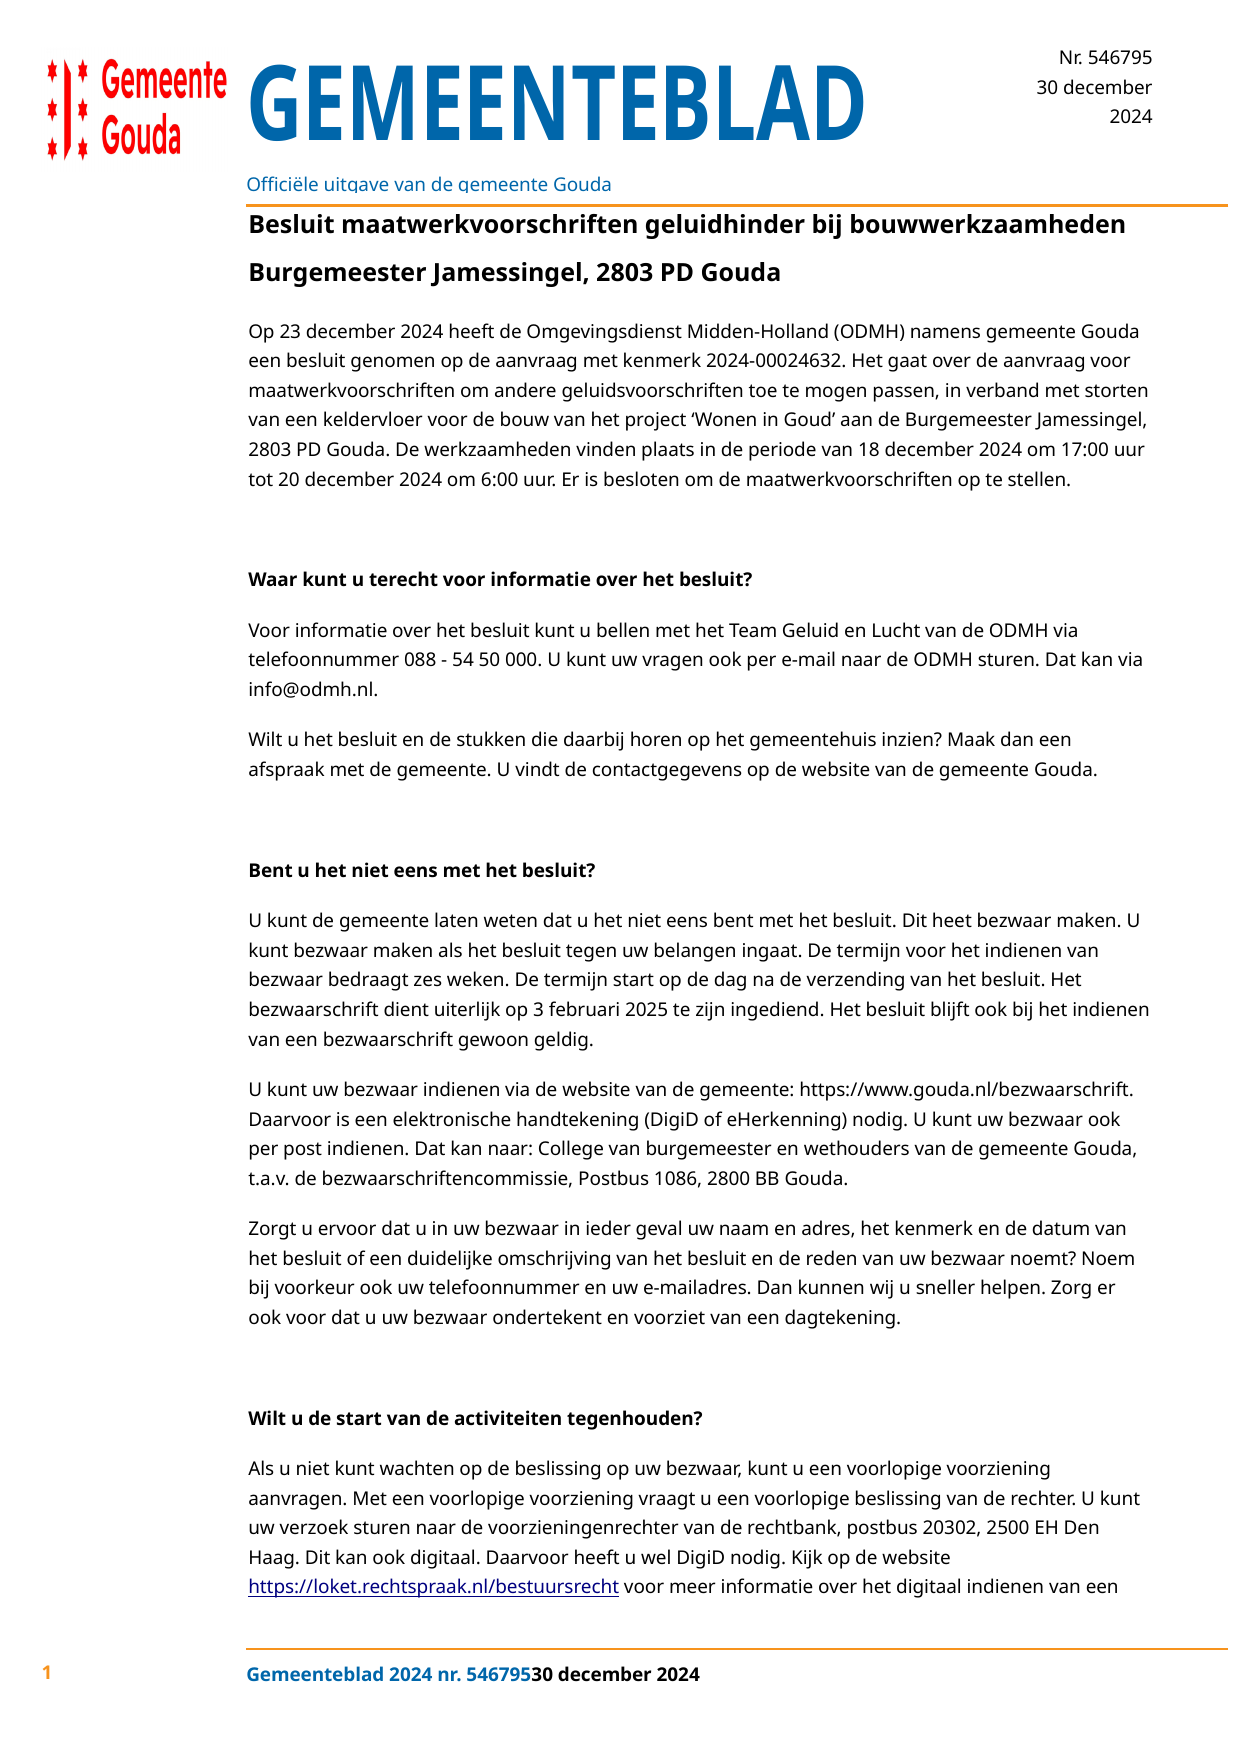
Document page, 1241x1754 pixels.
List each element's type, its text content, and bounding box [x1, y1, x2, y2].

text Voor informatie over het besluit kunt u bellen met het Team Geluid en Lucht van de ODMH via telefoonnummer 088 - 54 50 000. U kunt uw vragen ook per e-mail naar de ODMH sturen. Dat kan via info@odmh.nl. [248, 617, 1152, 702]
picture [41, 47, 231, 172]
text Bent u het niet eens met het besluit? [248, 857, 1152, 883]
text Besluit maatwerkvoorschriften geluidhinder bij bouwwerkzaamheden Burgemeester Jamessingel, 2803 PD Gouda [248, 207, 1152, 288]
text Op 23 december 2024 heeft de Omgevingsdienst Midden-Holland (ODMH) namens gemeente Gouda een besluit genomen op de aanvraag met kenmerk 2024-00024632. Het gaat over de aanvraag voor maatwerkvoorschriften om andere geluidsvoorschriften toe te mogen passen, in verband met storten van een keldervloer voor de bouw van het project ‘Wonen in Goud’ aan de Burgemeester Jamessingel, 2803 PD Gouda. De werkzaamheden vinden plaats in de periode van 18 december 2024 om 17:00 uur tot 20 december 2024 om 6:00 uur. Er is besloten om de maatwerkvoorschriften op te stellen. [248, 318, 1152, 492]
text Zorgt u ervoor dat u in uw bezwaar in ieder geval uw naam en adres, het kenmerk en de datum van het besluit of een duidelijke omschrijving van het besluit en de reden van uw bezwaar noemt? Noem bij voorkeur ook uw telefoonnummer en uw e-mailadres. Dan kunnen wij u sneller helpen. Zorg er ook voor dat u uw bezwaar ondertekent en voorziet van een dagtekening. [248, 1215, 1152, 1330]
text U kunt de gemeente laten weten dat u het niet eens bent met het besluit. Dit heet bezwaar maken. U kunt bezwaar maken als het besluit tegen uw belangen ingaat. De termijn voor het indienen van bezwaar bedraagt zes weken. De termijn start op de dag na de verzending van het besluit. Het bezwaarschrift dient uiterlijk op 3 februari 2025 te zijn ingediend. Het besluit blijft ook bij het indienen van een bezwaarschrift gewoon geldig. [248, 907, 1152, 1052]
text U kunt uw bezwaar indienen via de website van de gemeente: https://www.gouda.nl/bezwaarschrift. Daarvoor is een elektronische handtekening (DigiD of eHerkenning) nodig. U kunt uw bezwaar ook per post indienen. Dat kan naar: College van burgemeester en wethouders van de gemeente Gouda, t.a.v. de bezwaarschriftencommissie, Postbus 1086, 2800 BB Gouda. [248, 1076, 1152, 1191]
text Wilt u het besluit en de stukken die daarbij horen op het gemeentehuis inzien? Maak dan een afspraak met de gemeente. U vindt de contactgegevens op de website van de gemeente Gouda. [248, 727, 1152, 782]
text Waar kunt u terecht voor informatie over het besluit? [248, 567, 1152, 592]
text Als u niet kunt wachten op de beslissing op uw bezwaar, kunt u een voorlopige voorziening aanvragen. Met een voorlopige voorziening vraagt u een voorlopige beslissing van de rechter. U kunt uw verzoek sturen naar de voorzieningenrechter van de rechtbank, postbus 20302, 2500 EH Den Haag. Dit kan ook digitaal. Daarvoor heeft u wel DigiD nodig. Kijk op de website https://loket.rechtspraak.nl/bestuursrecht voor meer informatie over het digitaal indienen van een [248, 1455, 1152, 1599]
text Wilt u de start van de activiteiten tegenhouden? [248, 1405, 1152, 1431]
